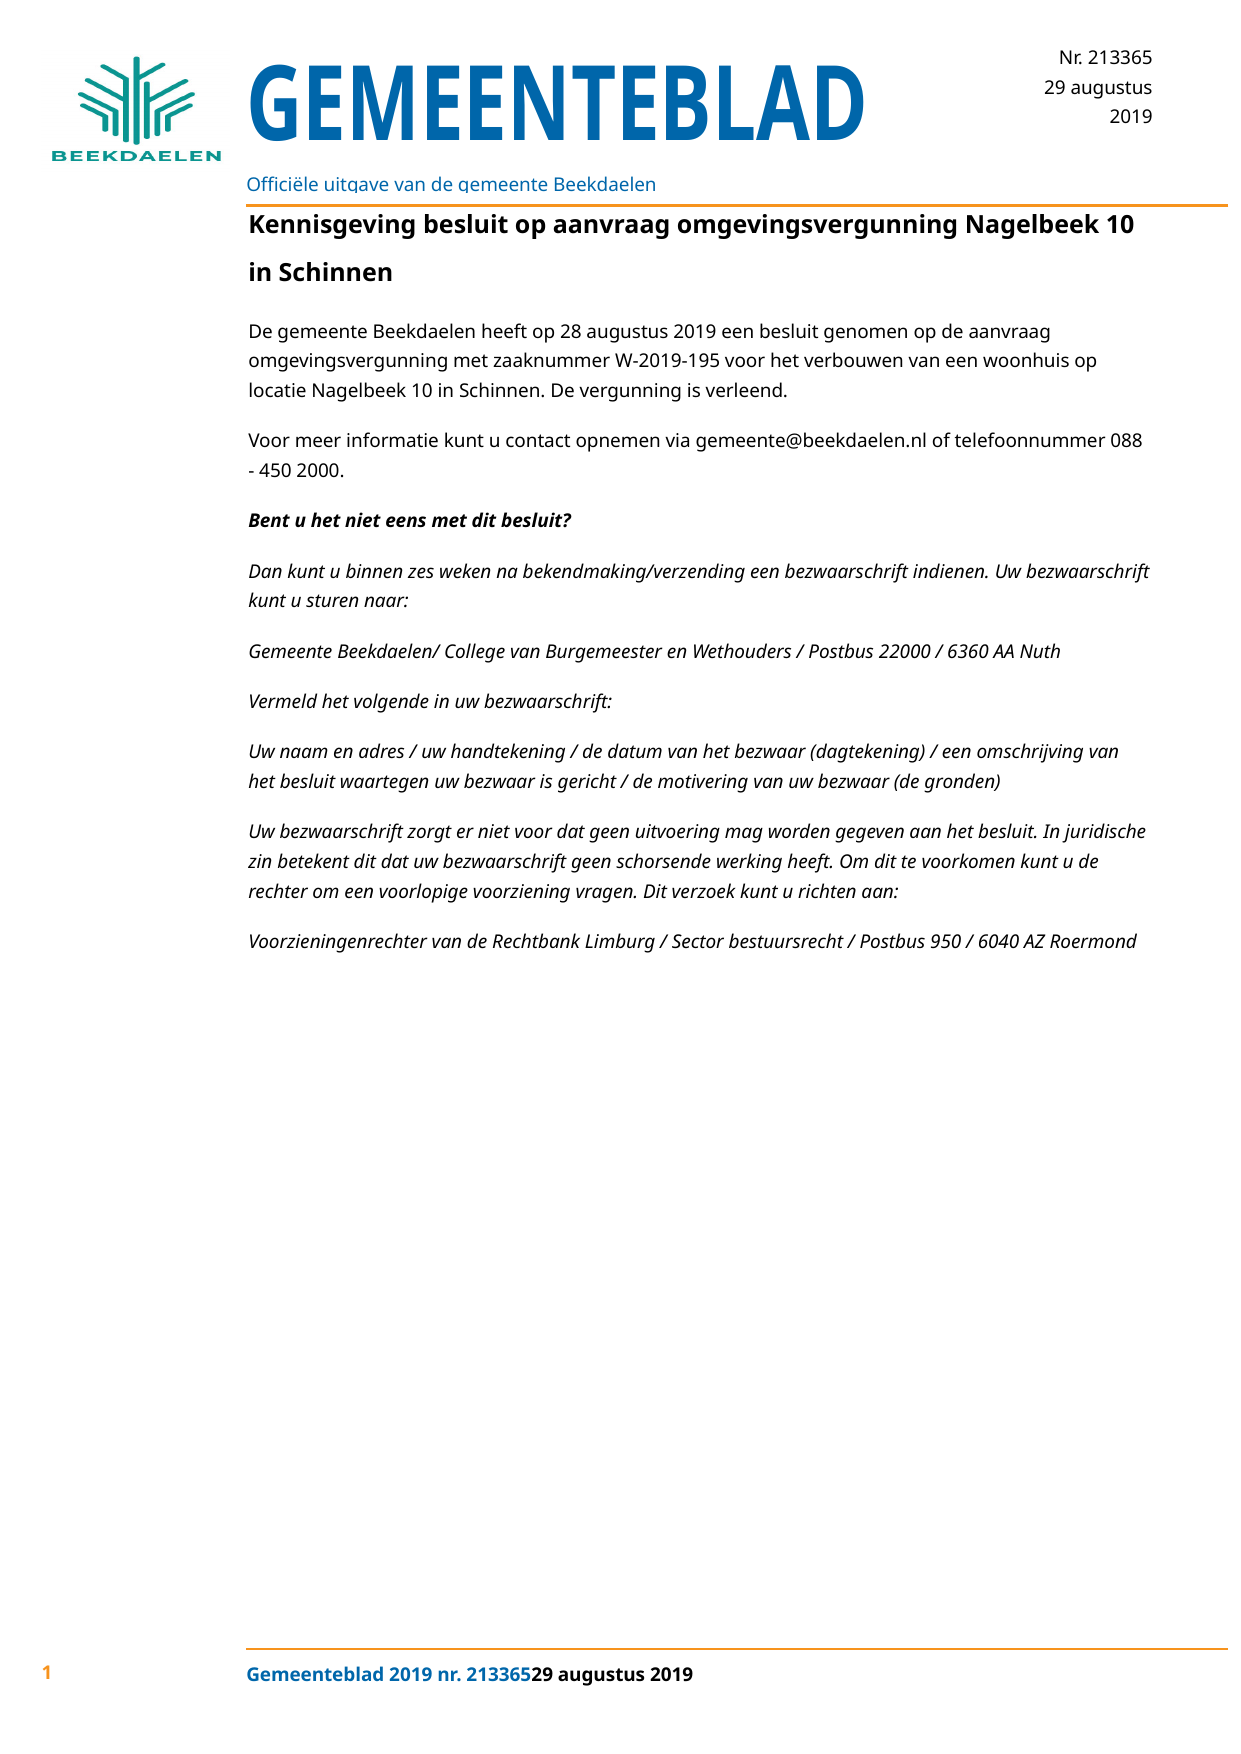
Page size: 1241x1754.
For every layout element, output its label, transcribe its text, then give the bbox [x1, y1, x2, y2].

text Uw naam en adres / uw handtekening / de datum van het bezwaar (dagtekening) / een omschrijving van het besluit waartegen uw bezwaar is gericht / de motivering van uw bezwaar (de gronden) [248, 739, 1152, 794]
picture [41, 47, 231, 172]
text Gemeente Beekdaelen/ College van Burgemeester en Wethouders / Postbus 22000 / 6360 AA Nuth [248, 638, 1152, 664]
text Dan kunt u binnen zes weken na bekendmaking/verzending een bezwaarschrift indienen. Uw bezwaarschrift kunt u sturen naar: [248, 558, 1152, 613]
text Bent u het niet eens met dit besluit? [248, 507, 1152, 533]
text Vermeld het volgende in uw bezwaarschrift: [248, 688, 1152, 714]
text De gemeente Beekdaelen heeft op 28 augustus 2019 een besluit genomen op de aanvraag omgevingsvergunning met zaaknummer W-2019-195 voor het verbouwen van een woonhuis op locatie Nagelbeek 10 in Schinnen. De vergunning is verleend. [248, 318, 1152, 403]
text Voor meer informatie kunt u contact opnemen via gemeente@beekdaelen.nl of telefoonnummer 088 - 450 2000. [248, 427, 1152, 483]
text Voorzieningenrechter van de Rechtbank Limburg / Sector bestuursrecht / Postbus 950 / 6040 AZ Roermond [248, 928, 1152, 954]
text Kennisgeving besluit op aanvraag omgevingsvergunning Nagelbeek 10 in Schinnen [248, 207, 1152, 288]
text Uw bezwaarschrift zorgt er niet voor dat geen uitvoering mag worden gegeven aan het besluit. In juridische zin betekent dit dat uw bezwaarschrift geen schorsende werking heeft. Om dit te voorkomen kunt u de rechter om een voorlopige voorziening vragen. Dit verzoek kunt u richten aan: [248, 819, 1152, 904]
